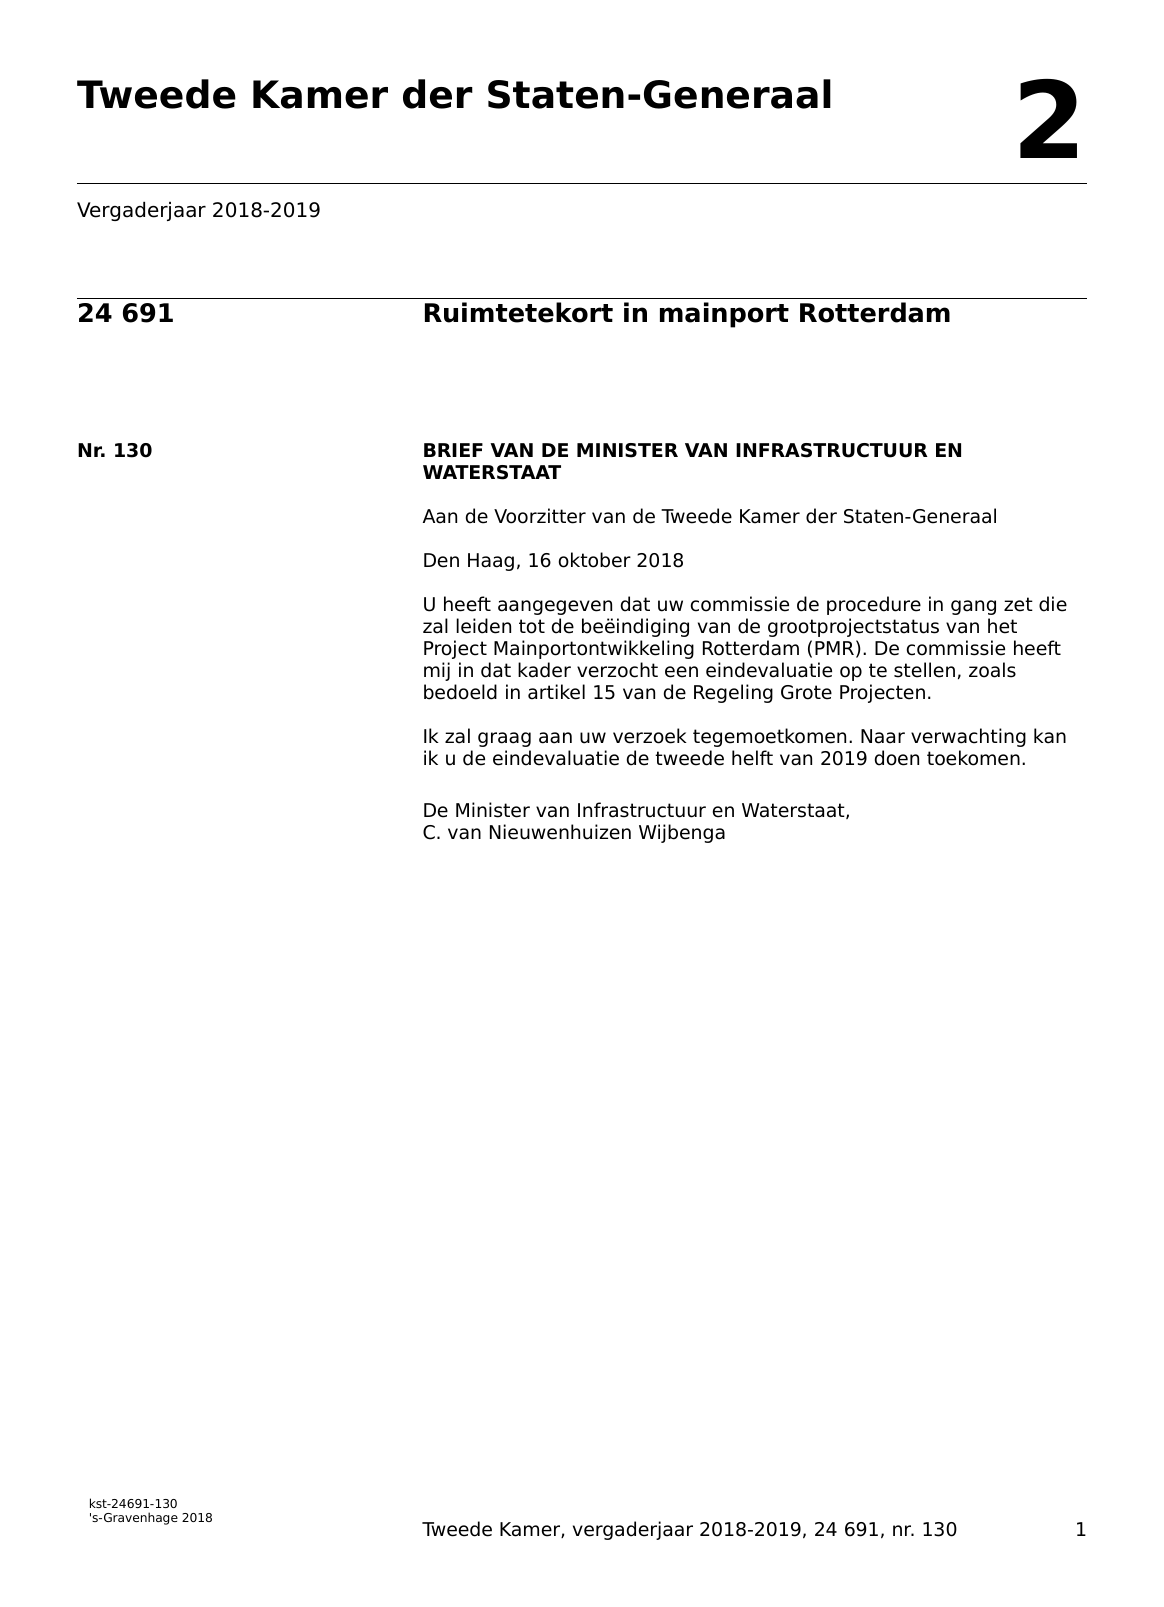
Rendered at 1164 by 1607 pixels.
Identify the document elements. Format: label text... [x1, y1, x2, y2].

text De Minister van Infrastructuur en Waterstaat, C. van Nieuwenhuizen Wijbenga [422, 800, 1087, 844]
text kst-24691-130 [88, 1497, 323, 1511]
subtitle Nr. 130 BRIEF VAN DE MINISTER VAN INFRASTRUCTUUR EN WATERSTAAT [77, 440, 1087, 484]
text 's-Gravenhage 2018 [88, 1511, 323, 1525]
text Ik zal graag aan uw verzoek tegemoetkomen. Naar verwachting kan ik u de eindevaluatie de tweede helft van 2019 doen toekomen. [422, 726, 1087, 770]
text Aan de Voorzitter van de Tweede Kamer der Staten-Generaal [422, 506, 1087, 528]
table_header 2 [886, 59, 1087, 183]
table_header Tweede Kamer der Staten-Generaal [77, 59, 886, 183]
subtitle 24 691 Ruimtetekort in mainport Rotterdam [77, 299, 1087, 329]
text U heeft aangegeven dat uw commissie de procedure in gang zet die zal leiden tot de beëindiging van de grootprojectstatus van het Project Mainportontwikkeling Rotterdam (PMR). De commissie heeft mij in dat kader verzocht een eindevaluatie op te stellen, zoals bedoeld in artikel 15 van de Regeling Grote Projecten. [422, 594, 1087, 704]
text Den Haag, 16 oktober 2018 [422, 550, 1087, 572]
table_cell Vergaderjaar 2018-2019 [77, 184, 1087, 298]
